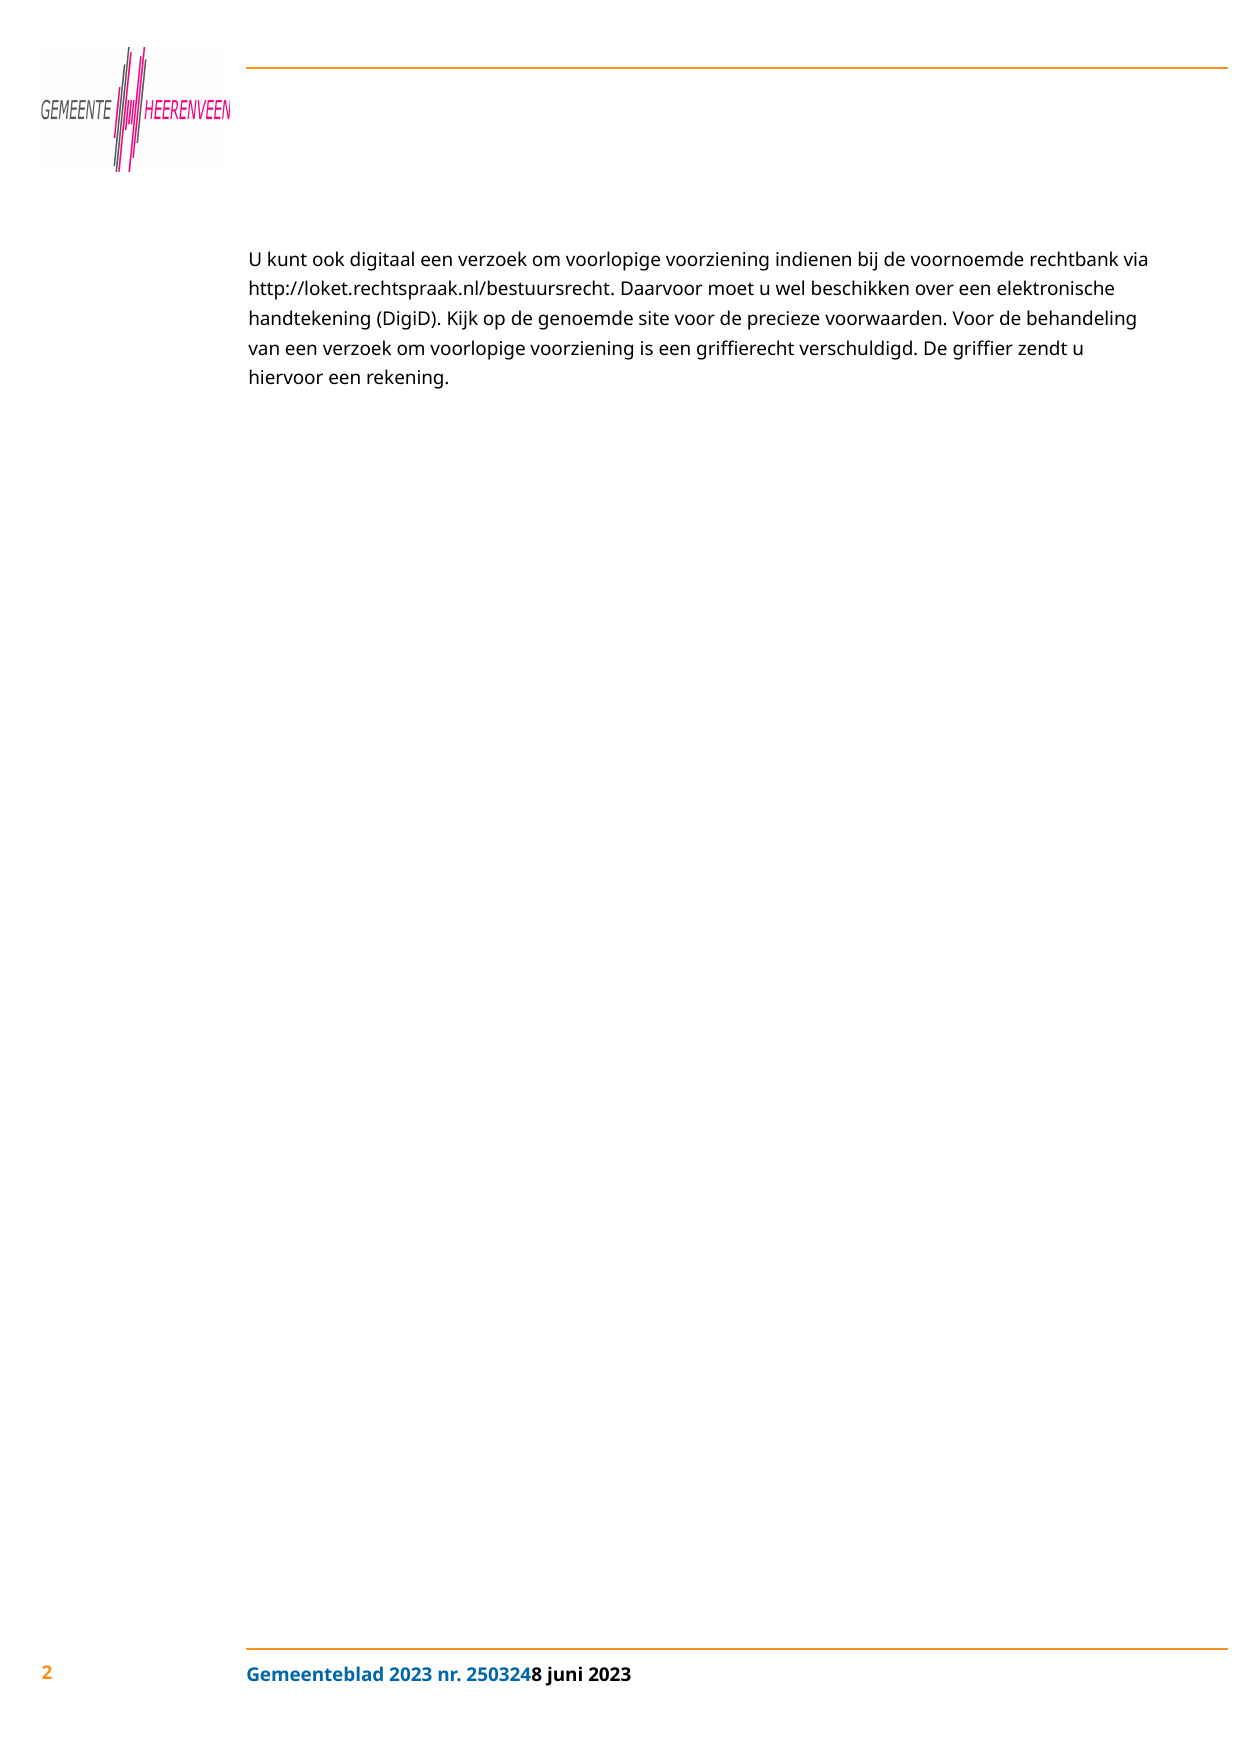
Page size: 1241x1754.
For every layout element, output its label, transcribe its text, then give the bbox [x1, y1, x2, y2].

picture [41, 47, 231, 172]
text U kunt ook digitaal een verzoek om voorlopige voorziening indienen bij de voornoemde rechtbank via http://loket.rechtspraak.nl/bestuursrecht. Daarvoor moet u wel beschikken over een elektronische handtekening (DigiD). Kijk op de genoemde site voor de precieze voorwaarden. Voor de behandeling van een verzoek om voorlopige voorziening is een griffierecht verschuldigd. De griffier zendt u hiervoor een rekening. [248, 246, 1152, 390]
